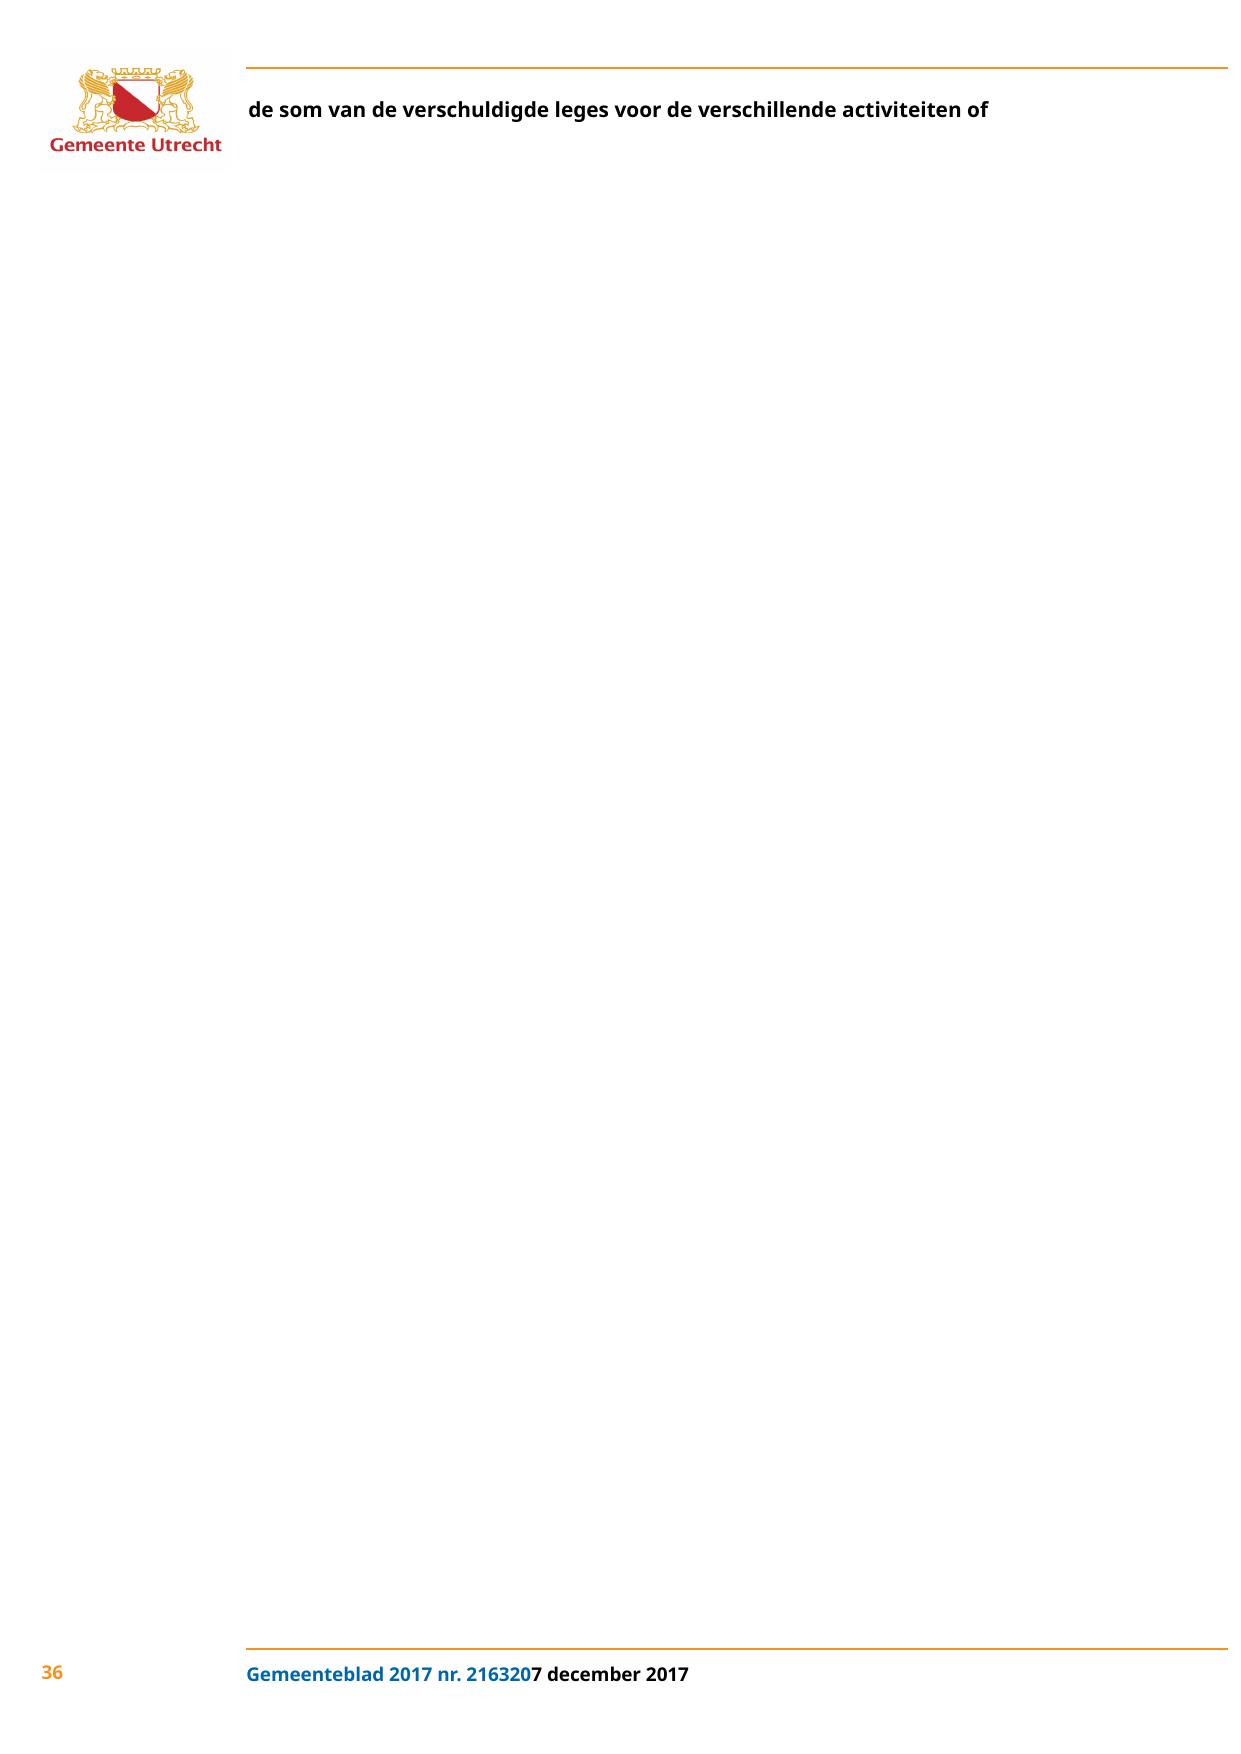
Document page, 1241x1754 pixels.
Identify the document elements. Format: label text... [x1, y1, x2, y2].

picture [41, 47, 231, 172]
text de som van de verschuldigde leges voor de verschillende activiteiten of [248, 95, 1152, 123]
